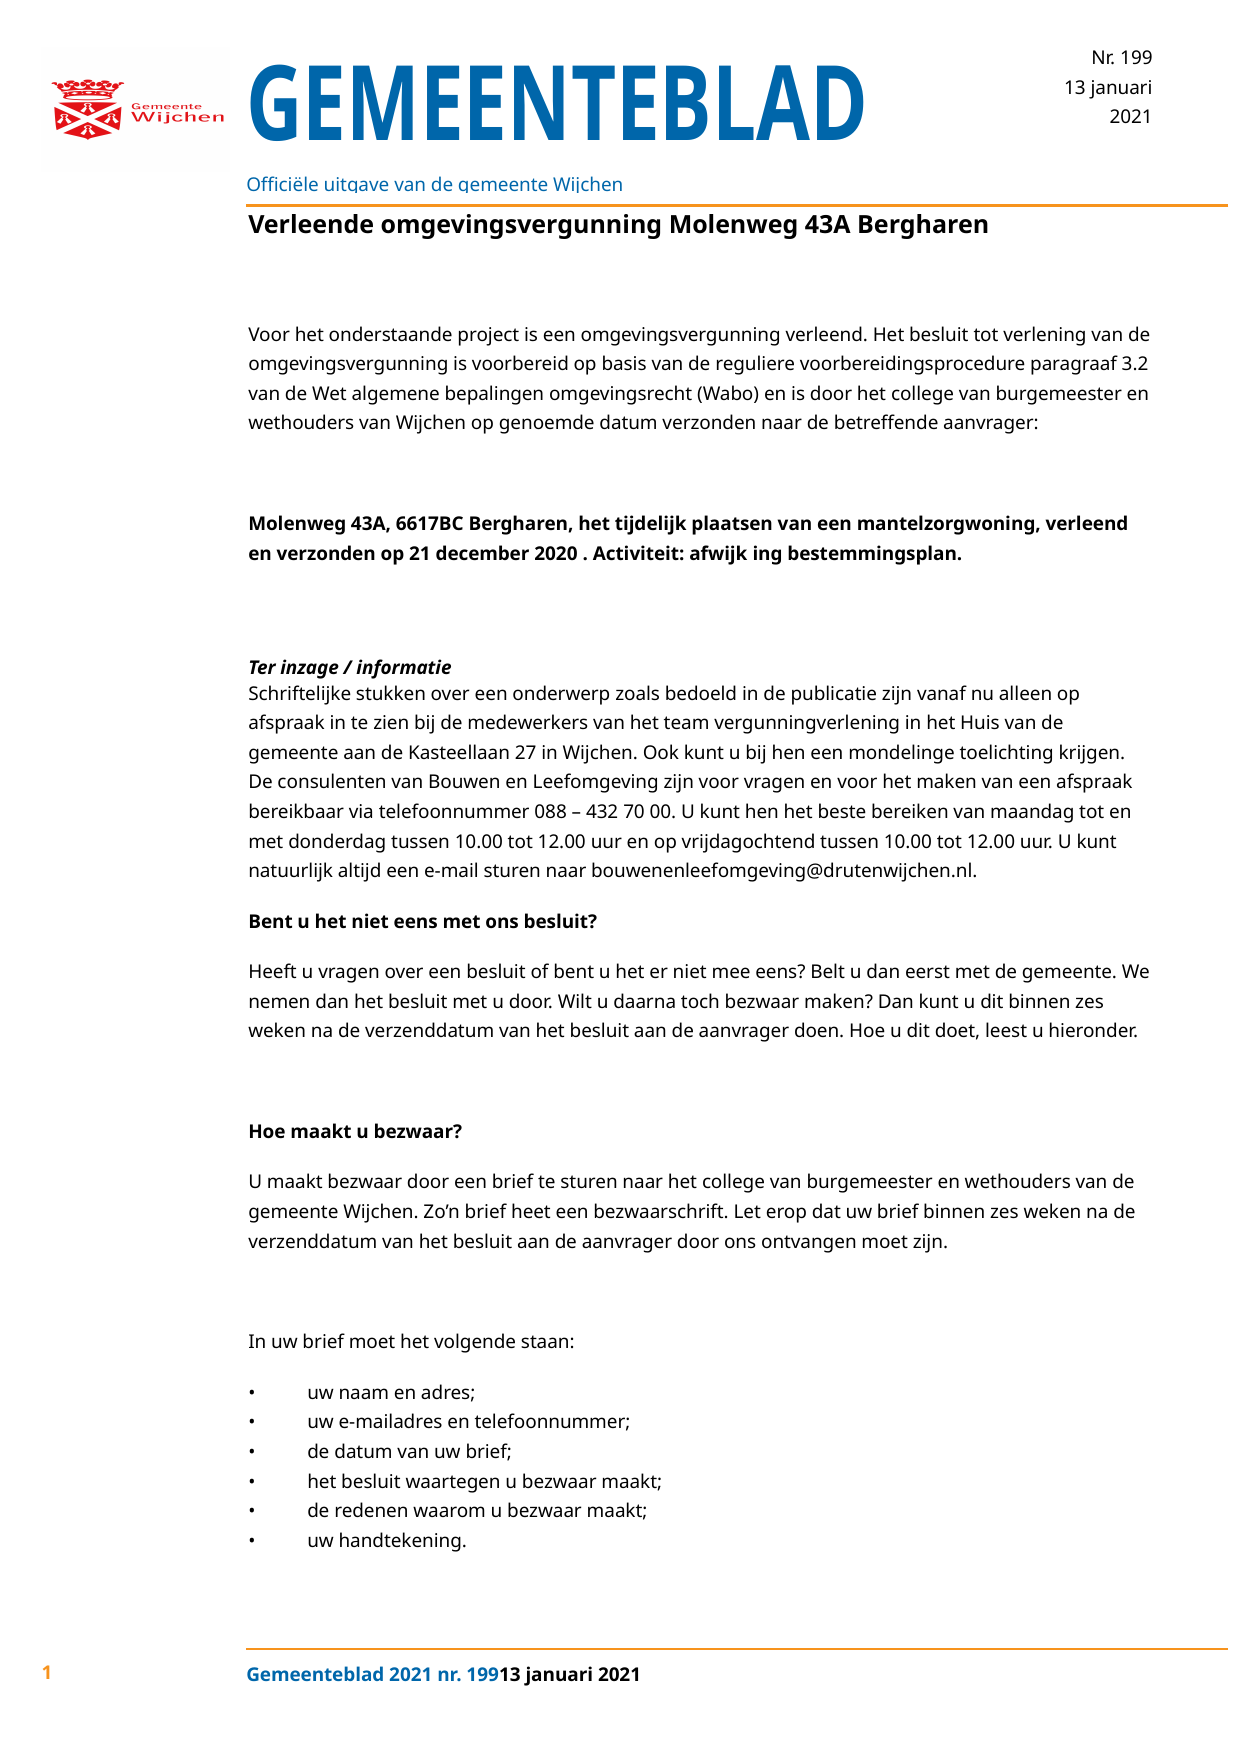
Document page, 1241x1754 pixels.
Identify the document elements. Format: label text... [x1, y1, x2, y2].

list uw e-mailadres en telefoonnummer; [248, 1409, 1152, 1434]
list uw handtekening. [248, 1527, 1152, 1553]
list uw naam en adres; [248, 1379, 1152, 1405]
text Molenweg 43A, 6617BC Bergharen, het tijdelijk plaatsen van een mantelzorgwoning, verleend en verzonden op 21 december 2020 . Activiteit: afwijk ing bestemmingsplan. [248, 510, 1152, 566]
text Heeft u vragen over een besluit of bent u het er niet mee eens? Belt u dan eerst met de gemeente. We nemen dan het besluit met u door. Wilt u daarna toch bezwaar maken? Dan kunt u dit binnen zes weken na de verzenddatum van het besluit aan de aanvrager doen. Hoe u dit doet, leest u hieronder. [248, 958, 1152, 1043]
text Bent u het niet eens met ons besluit? [248, 908, 1152, 934]
list de redenen waarom u bezwaar maakt; [248, 1497, 1152, 1523]
text Hoe maakt u bezwaar? [248, 1118, 1152, 1144]
text U maakt bezwaar door een brief te sturen naar het college van burgemeester en wethouders van de gemeente Wijchen. Zo’n brief heet een bezwaarschrift. Let erop dat uw brief binnen zes weken na de verzenddatum van het besluit aan de aanvrager door ons ontvangen moet zijn. [248, 1169, 1152, 1254]
list de datum van uw brief; [248, 1438, 1152, 1464]
text Verleende omgevingsvergunning Molenweg 43A Bergharen [248, 207, 1152, 241]
text Ter inzage / informatie [248, 654, 1152, 680]
picture [41, 47, 231, 172]
text In uw brief moet het volgende staan: [248, 1329, 1152, 1354]
text Schriftelijke stukken over een onderwerp zoals bedoeld in de publicatie zijn vanaf nu alleen op afspraak in te zien bij de medewerkers van het team vergunningverlening in het Huis van de gemeente aan de Kasteellaan 27 in Wijchen. Ook kunt u bij hen een mondelinge toelichting krijgen. De consulenten van Bouwen en Leefomgeving zijn voor vragen en voor het maken van een afspraak bereikbaar via telefoonnummer 088 – 432 70 00. U kunt hen het beste bereiken van maandag tot en met donderdag tussen 10.00 tot 12.00 uur en op vrijdagochtend tussen 10.00 tot 12.00 uur. U kunt natuurlijk altijd een e-mail sturen naar bouwenenleefomgeving@drutenwijchen.nl. [248, 680, 1152, 883]
list het besluit waartegen u bezwaar maakt; [248, 1468, 1152, 1494]
text Voor het onderstaande project is een omgevingsvergunning verleend. Het besluit tot verlening van de omgevingsvergunning is voorbereid op basis van de reguliere voorbereidingsprocedure paragraaf 3.2 van de Wet algemene bepalingen omgevingsrecht (Wabo) en is door het college van burgemeester en wethouders van Wijchen op genoemde datum verzonden naar de betreffende aanvrager: [248, 321, 1152, 435]
